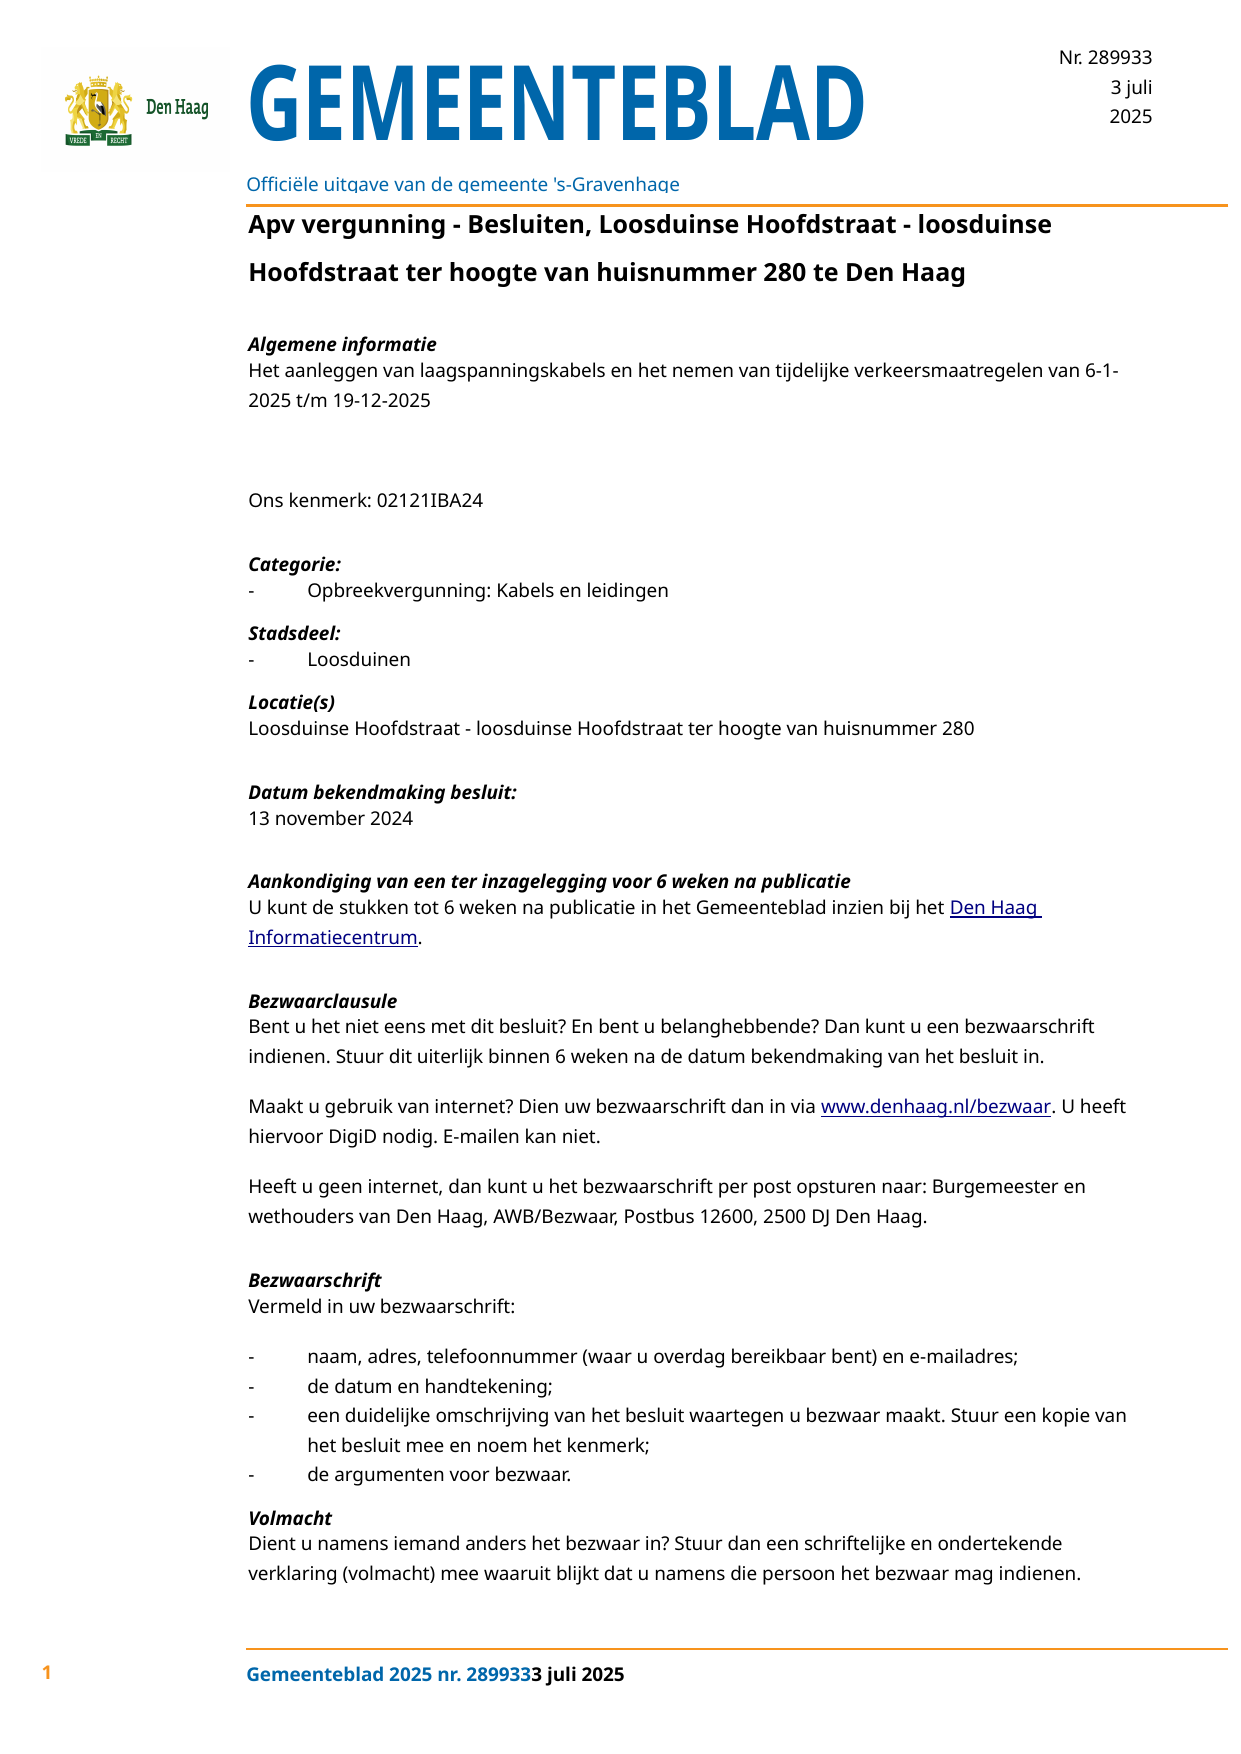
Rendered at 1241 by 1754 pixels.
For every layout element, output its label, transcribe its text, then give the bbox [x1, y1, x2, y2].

text Bent u het niet eens met dit besluit? En bent u belanghebbende? Dan kunt u een bezwaarschrift indienen. Stuur dit uiterlijk binnen 6 weken na de datum bekendmaking van het besluit in. [248, 1014, 1152, 1069]
list een duidelijke omschrijving van het besluit waartegen u bezwaar maakt. Stuur een kopie van het besluit mee en noem het kenmerk; [248, 1402, 1152, 1458]
picture [41, 47, 231, 172]
list de datum en handtekening; [248, 1373, 1152, 1399]
text Apv vergunning - Besluiten, Loosduinse Hoofdstraat - loosduinse Hoofdstraat ter hoogte van huisnummer 280 te Den Haag [248, 207, 1152, 288]
text Datum bekendmaking besluit: [248, 779, 1152, 805]
text Bezwaarclausule [248, 988, 1152, 1014]
text Algemene informatie [248, 331, 1152, 357]
text Dient u namens iemand anders het bezwaar in? Stuur dan een schriftelijke en ondertekende verklaring (volmacht) mee waaruit blijkt dat u namens die persoon het bezwaar mag indienen. [248, 1531, 1152, 1586]
text U kunt de stukken tot 6 weken na publicatie in het Gemeenteblad inzien bij het Den Haag Informatiecentrum. [248, 894, 1152, 950]
list naam, adres, telefoonnummer (waar u overdag bereikbaar bent) en e-mailadres; [248, 1343, 1152, 1369]
text Stadsdeel: [248, 620, 1152, 646]
text 13 november 2024 [248, 805, 1152, 830]
list Opbreekvergunning: Kabels en leidingen [248, 577, 1152, 603]
text Loosduinse Hoofdstraat - loosduinse Hoofdstraat ter hoogte van huisnummer 280 [248, 715, 1152, 741]
text Aankondiging van een ter inzagelegging voor 6 weken na publicatie [248, 869, 1152, 894]
text Het aanleggen van laagspanningskabels en het nemen van tijdelijke verkeersmaatregelen van 6-1-2025 t/m 19-12-2025 [248, 357, 1152, 412]
text Bezwaarschrift [248, 1267, 1152, 1293]
text Ons kenmerk: 02121IBA24 [248, 488, 1152, 513]
list Loosduinen [248, 646, 1152, 672]
text Heeft u geen internet, dan kunt u het bezwaarschrift per post opsturen naar: Burgemeester en wethouders van Den Haag, AWB/Bezwaar, Postbus 12600, 2500 DJ Den Haag. [248, 1174, 1152, 1229]
text Maakt u gebruik van internet? Dien uw bezwaarschrift dan in via www.denhaag.nl/bezwaar. U heeft hiervoor DigiD nodig. E-mailen kan niet. [248, 1094, 1152, 1149]
text Categorie: [248, 552, 1152, 577]
text Vermeld in uw bezwaarschrift: [248, 1293, 1152, 1319]
text Locatie(s) [248, 689, 1152, 715]
text Volmacht [248, 1505, 1152, 1531]
list de argumenten voor bezwaar. [248, 1462, 1152, 1487]
